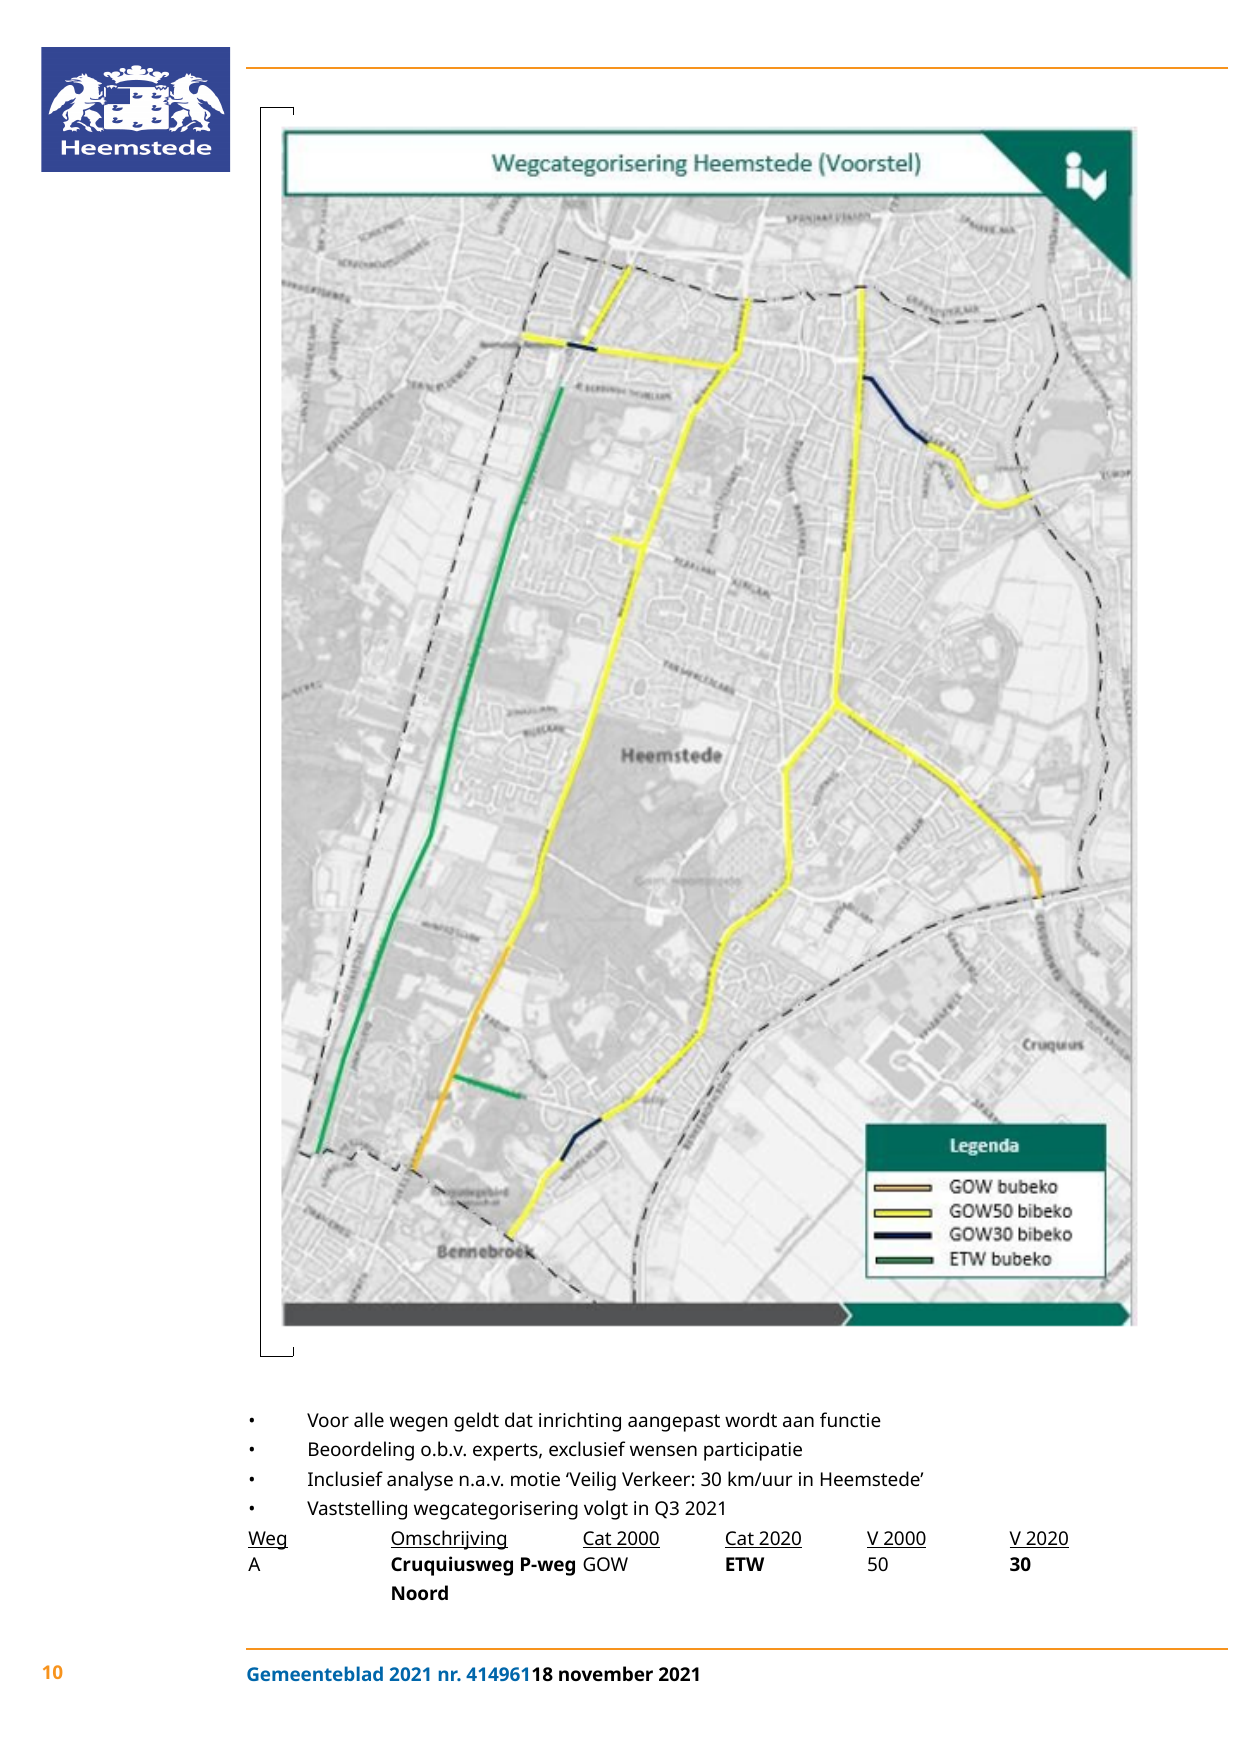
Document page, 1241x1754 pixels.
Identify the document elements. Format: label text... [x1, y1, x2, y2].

table_header Cat 2000 [582, 1525, 724, 1551]
table_cell ETW [725, 1551, 867, 1606]
table_header V 2020 [1009, 1525, 1152, 1551]
table_cell 30 [1009, 1551, 1152, 1606]
picture [41, 47, 231, 172]
table_header Cat 2020 [725, 1525, 867, 1551]
table_cell Cruquiusweg P-weg Noord [390, 1551, 582, 1606]
picture [268, 115, 1155, 1347]
table_cell GOW [582, 1551, 724, 1606]
list Inclusief analyse n.a.v. motie ‘Veilig Verkeer: 30 km/uur in Heemstede’ [248, 1466, 1152, 1492]
table_header Omschrijving [390, 1525, 582, 1551]
table_header Weg [248, 1525, 390, 1551]
list Beoordeling o.b.v. experts, exclusief wensen participatie [248, 1436, 1152, 1462]
table_header V 2000 [867, 1525, 1009, 1551]
list Vaststelling wegcategorisering volgt in Q3 2021 [248, 1496, 1152, 1521]
table_cell A [248, 1551, 390, 1606]
table_cell 50 [867, 1551, 1009, 1606]
list Voor alle wegen geldt dat inrichting aangepast wordt aan functie [248, 1407, 1152, 1432]
